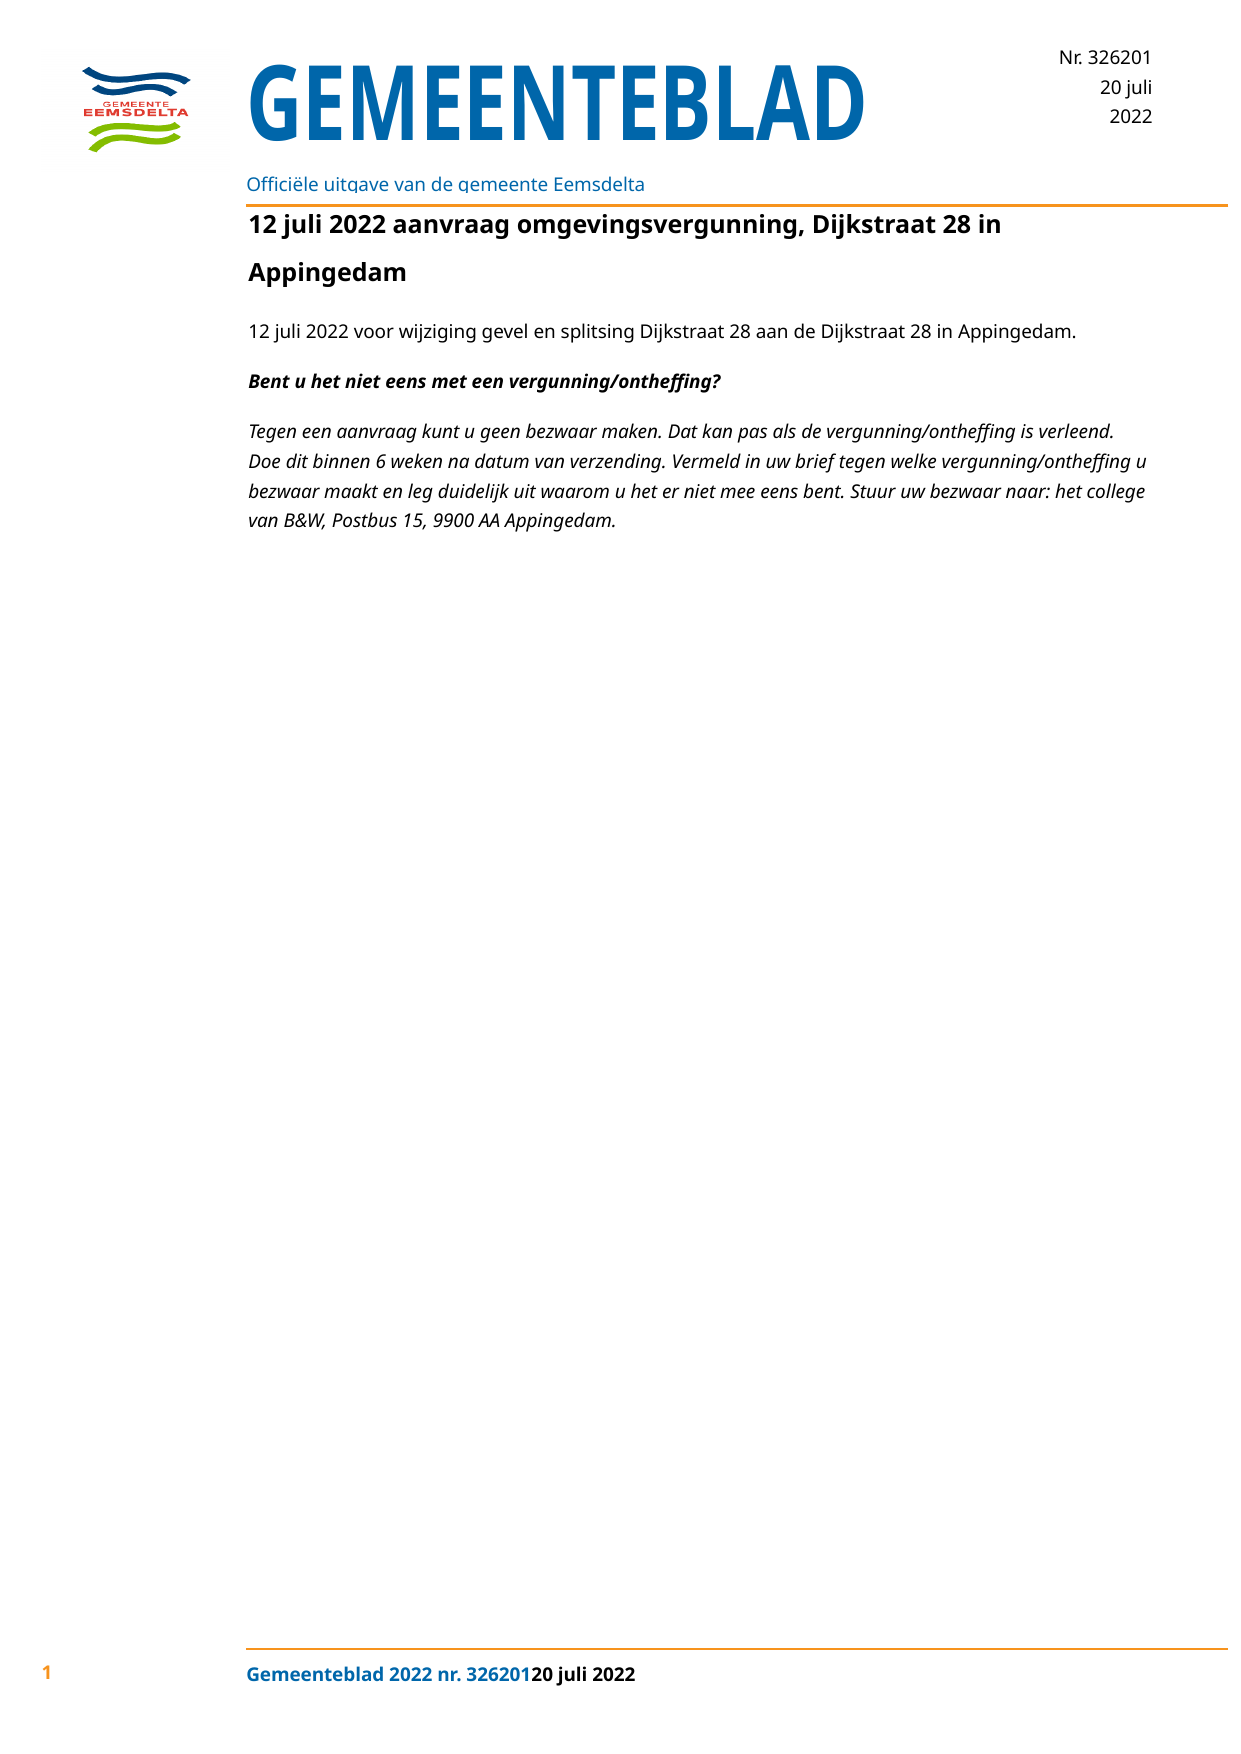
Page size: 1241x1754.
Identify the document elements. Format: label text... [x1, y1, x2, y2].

text 12 juli 2022 aanvraag omgevingsvergunning, Dijkstraat 28 in Appingedam [248, 207, 1152, 288]
picture [41, 47, 231, 172]
text Bent u het niet eens met een vergunning/ontheffing? [248, 368, 1152, 394]
text 12 juli 2022 voor wijziging gevel en splitsing Dijkstraat 28 aan de Dijkstraat 28 in Appingedam. [248, 318, 1152, 344]
text Tegen een aanvraag kunt u geen bezwaar maken. Dat kan pas als de vergunning/ontheffing is verleend. Doe dit binnen 6 weken na datum van verzending. Vermeld in uw brief tegen welke vergunning/ontheffing u bezwaar maakt en leg duidelijk uit waarom u het er niet mee eens bent. Stuur uw bezwaar naar: het college van B&W, Postbus 15, 9900 AA Appingedam. [248, 419, 1152, 533]
